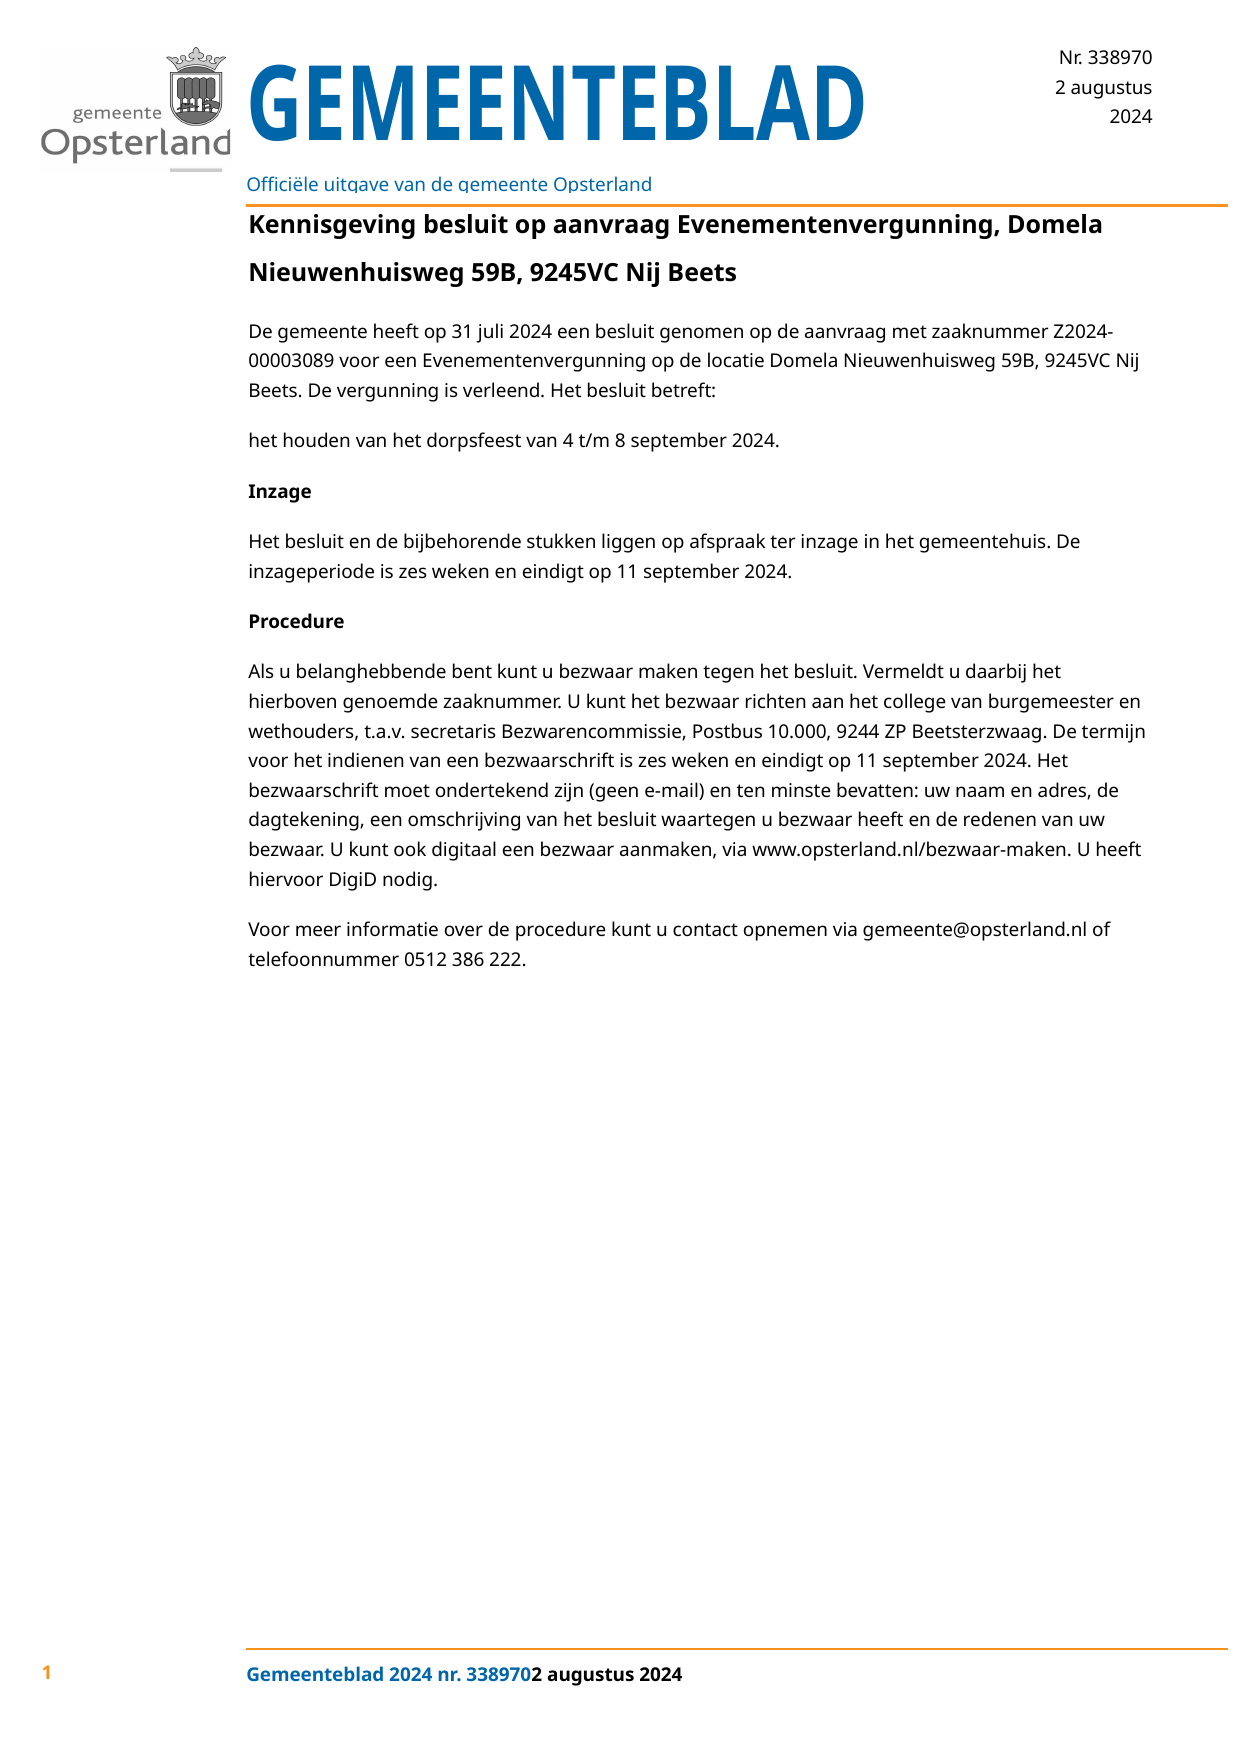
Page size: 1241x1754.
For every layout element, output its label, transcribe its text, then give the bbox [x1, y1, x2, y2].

text Inzage [248, 478, 1152, 504]
text De gemeente heeft op 31 juli 2024 een besluit genomen op de aanvraag met zaaknummer Z2024-00003089 voor een Evenementenvergunning op de locatie Domela Nieuwenhuisweg 59B, 9245VC Nij Beets. De vergunning is verleend. Het besluit betreft: [248, 318, 1152, 403]
picture [41, 47, 231, 172]
text Voor meer informatie over de procedure kunt u contact opnemen via gemeente@opsterland.nl of telefoonnummer 0512 386 222. [248, 916, 1152, 972]
text Het besluit en de bijbehorende stukken liggen op afspraak ter inzage in het gemeentehuis. De inzageperiode is zes weken en eindigt op 11 september 2024. [248, 528, 1152, 584]
text het houden van het dorpsfeest van 4 t/m 8 september 2024. [248, 427, 1152, 453]
text Als u belanghebbende bent kunt u bezwaar maken tegen het besluit. Vermeldt u daarbij het hierboven genoemde zaaknummer. U kunt het bezwaar richten aan het college van burgemeester en wethouders, t.a.v. secretaris Bezwarencommissie, Postbus 10.000, 9244 ZP Beetsterzwaag. De termijn voor het indienen van een bezwaarschrift is zes weken en eindigt op 11 september 2024. Het bezwaarschrift moet ondertekend zijn (geen e-mail) en ten minste bevatten: uw naam en adres, de dagtekening, een omschrijving van het besluit waartegen u bezwaar heeft en de redenen van uw bezwaar. U kunt ook digitaal een bezwaar aanmaken, via www.opsterland.nl/bezwaar-maken. U heeft hiervoor DigiD nodig. [248, 659, 1152, 892]
text Procedure [248, 608, 1152, 634]
text Kennisgeving besluit op aanvraag Evenementenvergunning, Domela Nieuwenhuisweg 59B, 9245VC Nij Beets [248, 207, 1152, 288]
